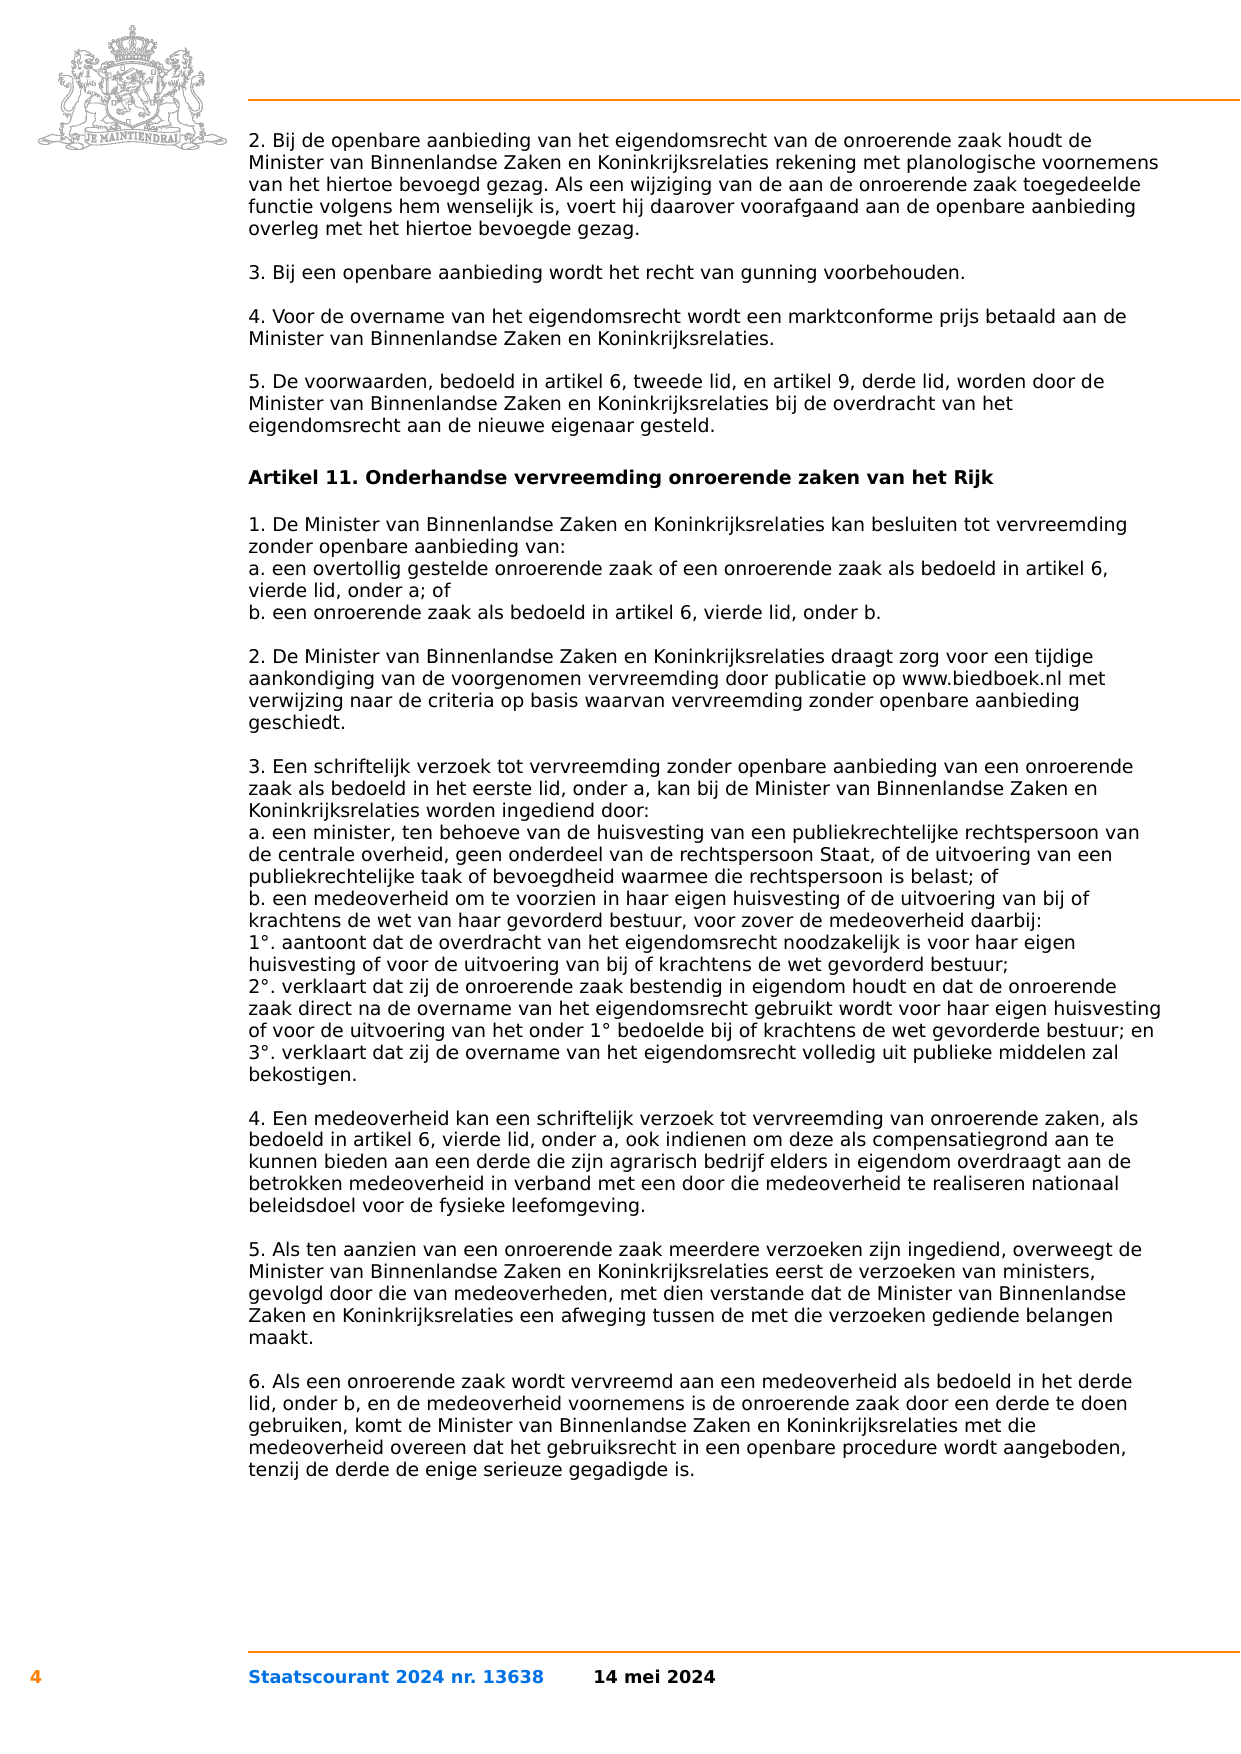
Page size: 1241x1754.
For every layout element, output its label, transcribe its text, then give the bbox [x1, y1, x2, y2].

subtitle Artikel 11. Onderhandse vervreemding onroerende zaken van het Rijk [248, 467, 1163, 489]
text a. een minister, ten behoeve van de huisvesting van een publiekrechtelijke rechtspersoon van de centrale overheid, geen onderdeel van de rechtspersoon Staat, of de uitvoering van een publiekrechtelijke taak of bevoegdheid waarmee die rechtspersoon is belast; of [248, 822, 1163, 888]
text 4. Een medeoverheid kan een schriftelijk verzoek tot vervreemding van onroerende zaken, als bedoeld in artikel 6, vierde lid, onder a, ook indienen om deze als compensatiegrond aan te kunnen bieden aan een derde die zijn agrarisch bedrijf elders in eigendom overdraagt aan de betrokken medeoverheid in verband met een door die medeoverheid te realiseren nationaal beleidsdoel voor de fysieke leefomgeving. [248, 1107, 1163, 1217]
text 3. Bij een openbare aanbieding wordt het recht van gunning voorbehouden. [248, 262, 1163, 284]
text 2°. verklaart dat zij de onroerende zaak bestendig in eigendom houdt en dat de onroerende zaak direct na de overname van het eigendomsrecht gebruikt wordt voor haar eigen huisvesting of voor de uitvoering van het onder 1° bedoelde bij of krachtens de wet gevorderde bestuur; en [248, 976, 1163, 1042]
text 5. Als ten aanzien van een onroerende zaak meerdere verzoeken zijn ingediend, overweegt de Minister van Binnenlandse Zaken en Koninkrijksrelaties eerst de verzoeken van ministers, gevolgd door die van medeoverheden, met dien verstande dat de Minister van Binnenlandse Zaken en Koninkrijksrelaties een afweging tussen de met die verzoeken gediende belangen maakt. [248, 1239, 1163, 1349]
text 2. Bij de openbare aanbieding van het eigendomsrecht van de onroerende zaak houdt de Minister van Binnenlandse Zaken en Koninkrijksrelaties rekening met planologische voornemens van het hiertoe bevoegd gezag. Als een wijziging van de aan de onroerende zaak toegedeelde functie volgens hem wenselijk is, voert hij daarover voorafgaand aan de openbare aanbieding overleg met het hiertoe bevoegde gezag. [248, 130, 1163, 240]
text 3. Een schriftelijk verzoek tot vervreemding zonder openbare aanbieding van een onroerende zaak als bedoeld in het eerste lid, onder a, kan bij de Minister van Binnenlandse Zaken en Koninkrijksrelaties worden ingediend door: [248, 756, 1163, 822]
text 6. Als een onroerende zaak wordt vervreemd aan een medeoverheid als bedoeld in het derde lid, onder b, en de medeoverheid voornemens is de onroerende zaak door een derde te doen gebruiken, komt de Minister van Binnenlandse Zaken en Koninkrijksrelaties met die medeoverheid overeen dat het gebruiksrecht in een openbare procedure wordt aangeboden, tenzij de derde de enige serieuze gegadigde is. [248, 1371, 1163, 1481]
picture [38, 25, 227, 150]
text 4. Voor de overname van het eigendomsrecht wordt een marktconforme prijs betaald aan de Minister van Binnenlandse Zaken en Koninkrijksrelaties. [248, 306, 1163, 349]
text 1. De Minister van Binnenlandse Zaken en Koninkrijksrelaties kan besluiten tot vervreemding zonder openbare aanbieding van: [248, 514, 1163, 558]
text a. een overtollig gestelde onroerende zaak of een onroerende zaak als bedoeld in artikel 6, vierde lid, onder a; of [248, 558, 1163, 602]
text 1°. aantoont dat de overdracht van het eigendomsrecht noodzakelijk is voor haar eigen huisvesting of voor de uitvoering van bij of krachtens de wet gevorderd bestuur; [248, 932, 1163, 976]
text 2. De Minister van Binnenlandse Zaken en Koninkrijksrelaties draagt zorg voor een tijdige aankondiging van de voorgenomen vervreemding door publicatie op www.biedboek.nl met verwijzing naar de criteria op basis waarvan vervreemding zonder openbare aanbieding geschiedt. [248, 646, 1163, 734]
text 5. De voorwaarden, bedoeld in artikel 6, tweede lid, en artikel 9, derde lid, worden door de Minister van Binnenlandse Zaken en Koninkrijksrelaties bij de overdracht van het eigendomsrecht aan de nieuwe eigenaar gesteld. [248, 371, 1163, 437]
text b. een medeoverheid om te voorzien in haar eigen huisvesting of de uitvoering van bij of krachtens de wet van haar gevorderd bestuur, voor zover de medeoverheid daarbij: [248, 888, 1163, 932]
text b. een onroerende zaak als bedoeld in artikel 6, vierde lid, onder b. [248, 602, 1163, 624]
text 3°. verklaart dat zij de overname van het eigendomsrecht volledig uit publieke middelen zal bekostigen. [248, 1042, 1163, 1086]
